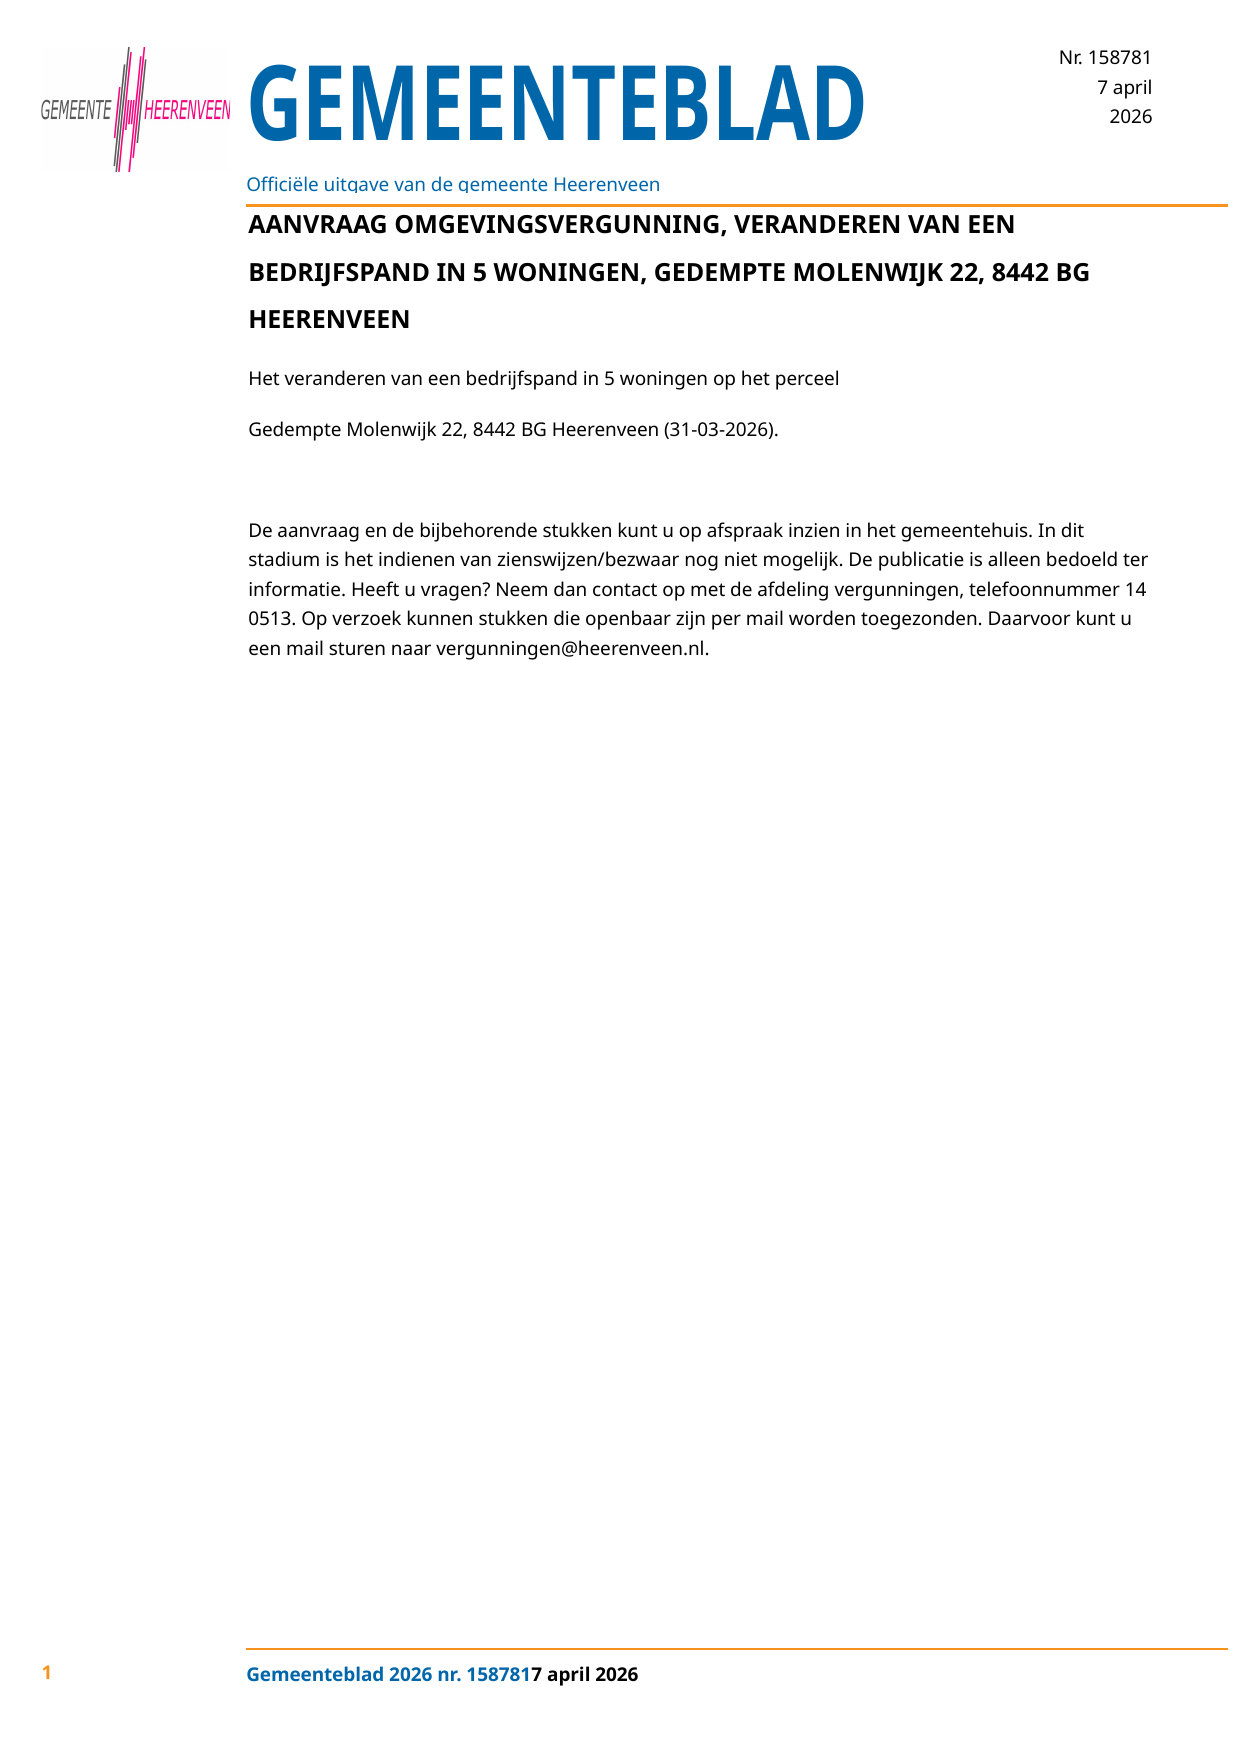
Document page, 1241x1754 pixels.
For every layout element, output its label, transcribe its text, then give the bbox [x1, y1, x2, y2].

text AANVRAAG OMGEVINGSVERGUNNING, VERANDEREN VAN EEN BEDRIJFSPAND IN 5 WONINGEN, GEDEMPTE MOLENWIJK 22, 8442 BG HEERENVEEN [248, 207, 1152, 336]
text Gedempte Molenwijk 22, 8442 BG Heerenveen (31-03-2026). [248, 416, 1152, 442]
text De aanvraag en de bijbehorende stukken kunt u op afspraak inzien in het gemeentehuis. In dit stadium is het indienen van zienswijzen/bezwaar nog niet mogelijk. De publicatie is alleen bedoeld ter informatie. Heeft u vragen? Neem dan contact op met de afdeling vergunningen, telefoonnummer 14 0513. Op verzoek kunnen stukken die openbaar zijn per mail worden toegezonden. Daarvoor kunt u een mail sturen naar vergunningen@heerenveen.nl. [248, 517, 1152, 661]
text Het veranderen van een bedrijfspand in 5 woningen op het perceel [248, 366, 1152, 391]
picture [41, 47, 231, 172]
